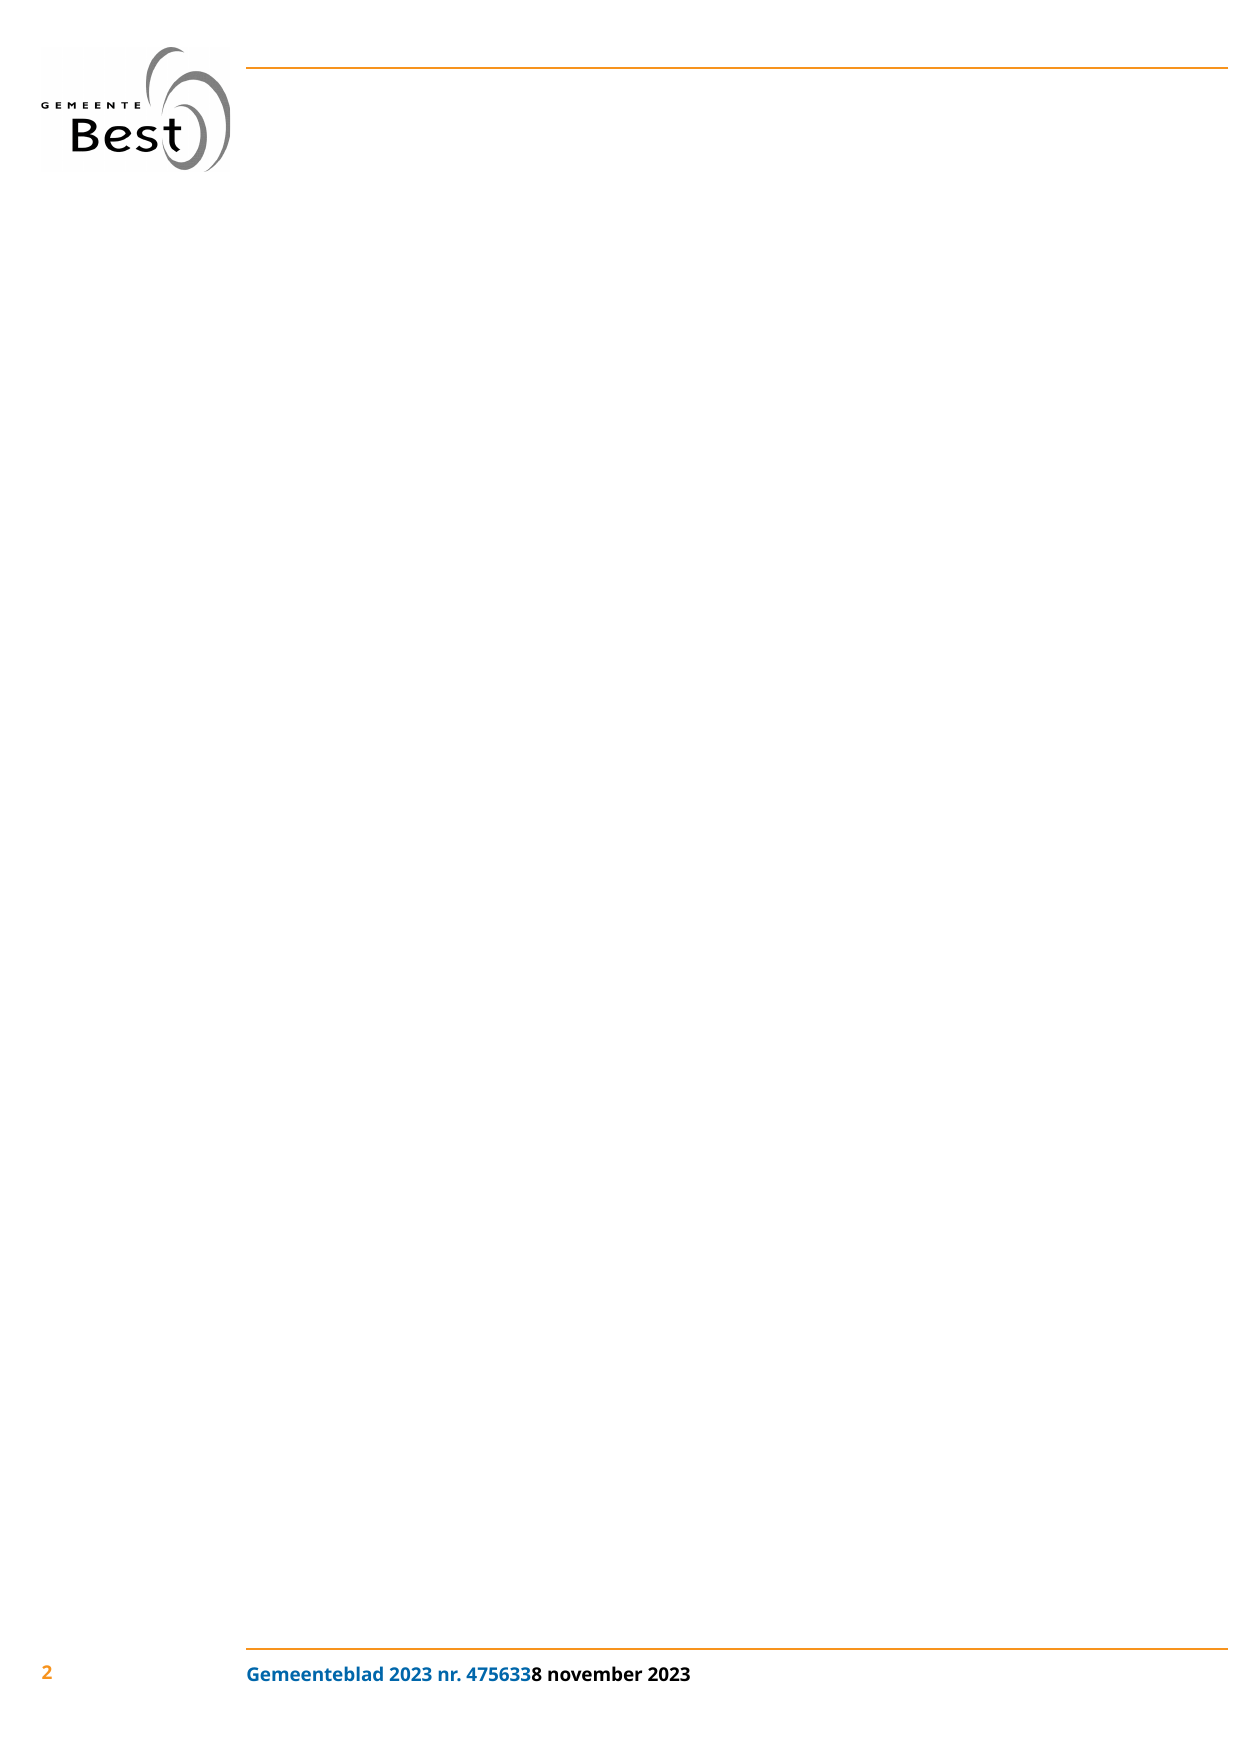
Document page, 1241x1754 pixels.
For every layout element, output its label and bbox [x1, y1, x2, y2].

picture [41, 47, 231, 172]
